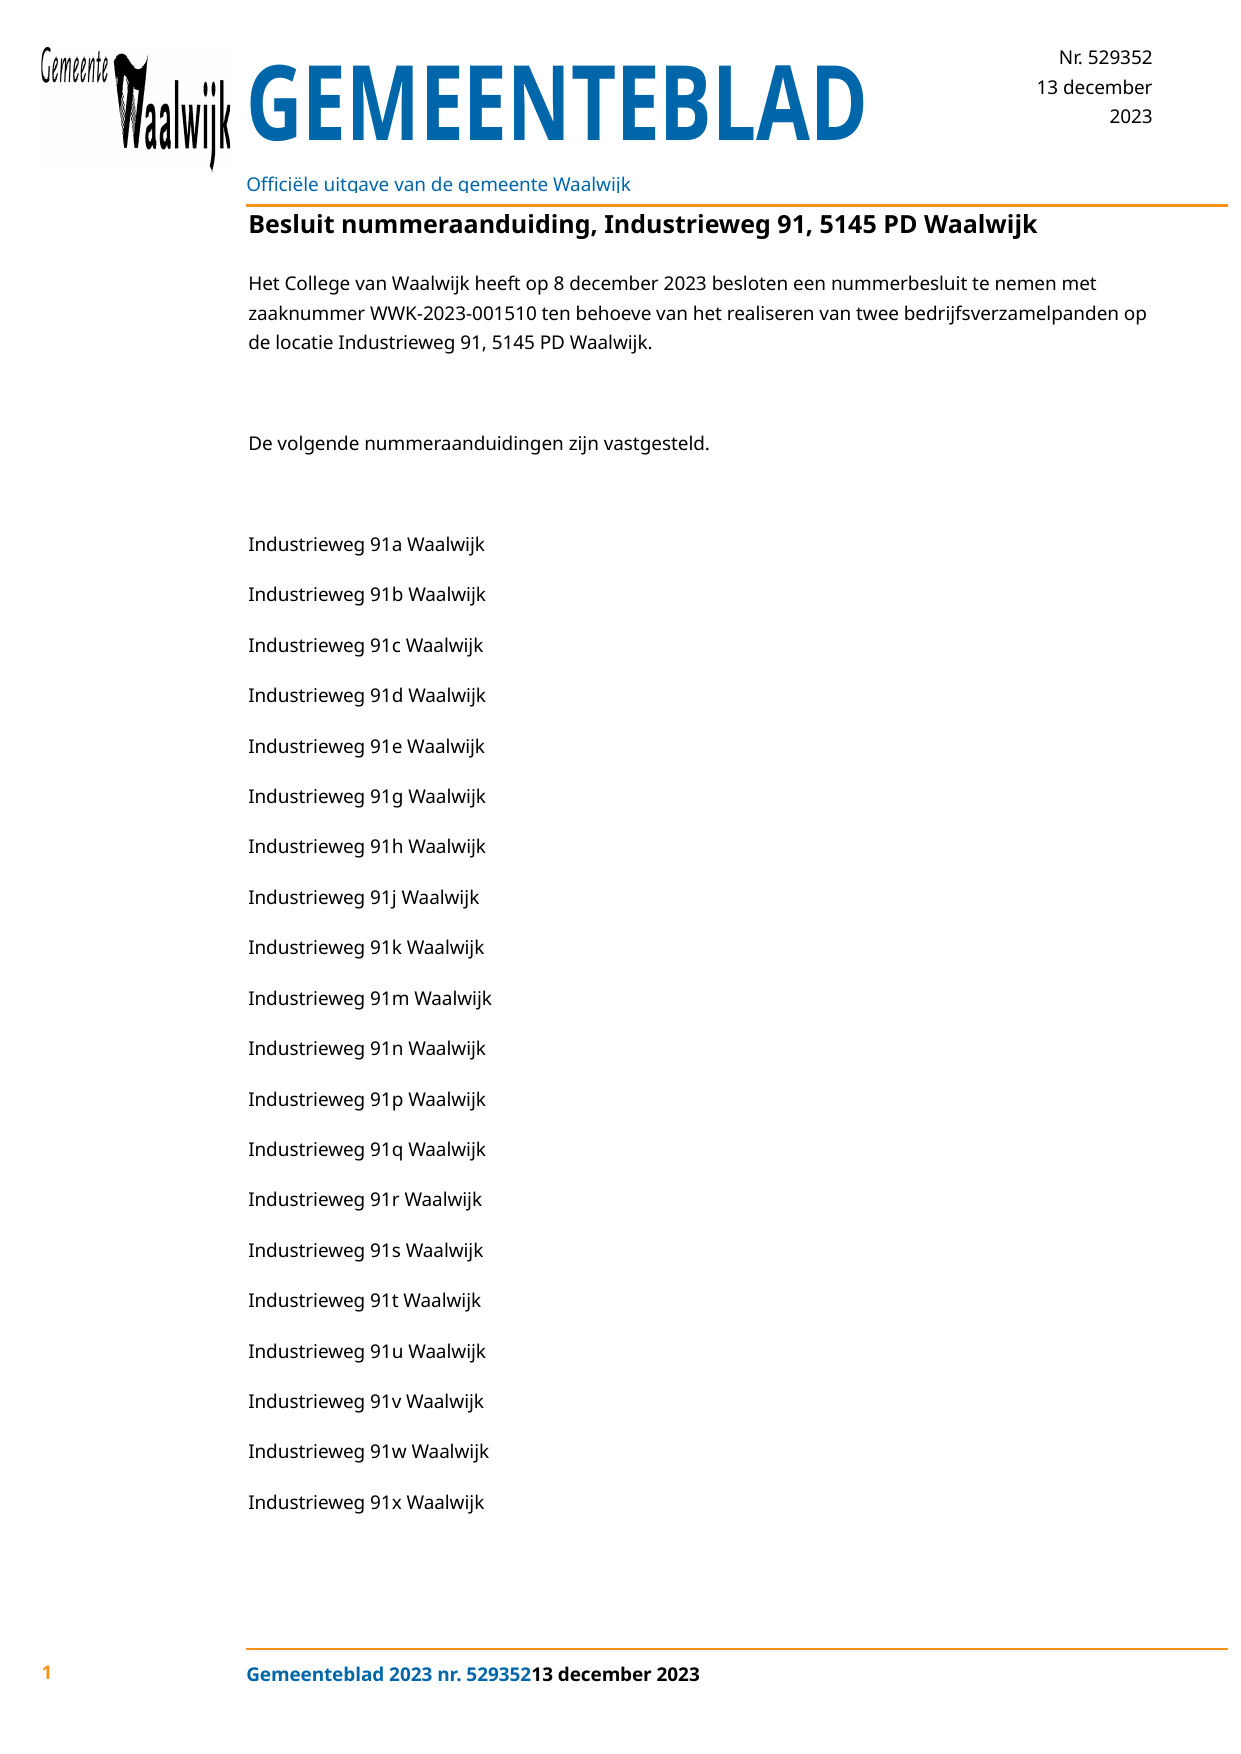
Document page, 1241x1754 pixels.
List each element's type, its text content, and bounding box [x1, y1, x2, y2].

text Industrieweg 91p Waalwijk [248, 1086, 1152, 1111]
text Industrieweg 91w Waalwijk [248, 1439, 1152, 1464]
text Industrieweg 91g Waalwijk [248, 783, 1152, 809]
text Industrieweg 91a Waalwijk [248, 531, 1152, 557]
picture [41, 47, 231, 172]
text Het College van Waalwijk heeft op 8 december 2023 besloten een nummerbesluit te nemen met zaaknummer WWK-2023-001510 ten behoeve van het realiseren van twee bedrijfsverzamelpanden op de locatie Industrieweg 91, 5145 PD Waalwijk. [248, 270, 1152, 355]
text Industrieweg 91h Waalwijk [248, 834, 1152, 859]
text De volgende nummeraanduidingen zijn vastgesteld. [248, 430, 1152, 456]
text Industrieweg 91t Waalwijk [248, 1287, 1152, 1313]
text Industrieweg 91x Waalwijk [248, 1489, 1152, 1515]
text Industrieweg 91e Waalwijk [248, 733, 1152, 758]
text Industrieweg 91v Waalwijk [248, 1388, 1152, 1414]
text Industrieweg 91n Waalwijk [248, 1035, 1152, 1061]
text Industrieweg 91b Waalwijk [248, 582, 1152, 607]
text Industrieweg 91j Waalwijk [248, 884, 1152, 910]
text Industrieweg 91d Waalwijk [248, 682, 1152, 708]
text Besluit nummeraanduiding, Industrieweg 91, 5145 PD Waalwijk [248, 207, 1152, 241]
text Industrieweg 91c Waalwijk [248, 632, 1152, 658]
text Industrieweg 91m Waalwijk [248, 985, 1152, 1011]
text Industrieweg 91s Waalwijk [248, 1237, 1152, 1263]
text Industrieweg 91k Waalwijk [248, 934, 1152, 960]
text Industrieweg 91u Waalwijk [248, 1338, 1152, 1363]
text Industrieweg 91q Waalwijk [248, 1136, 1152, 1162]
text Industrieweg 91r Waalwijk [248, 1187, 1152, 1212]
